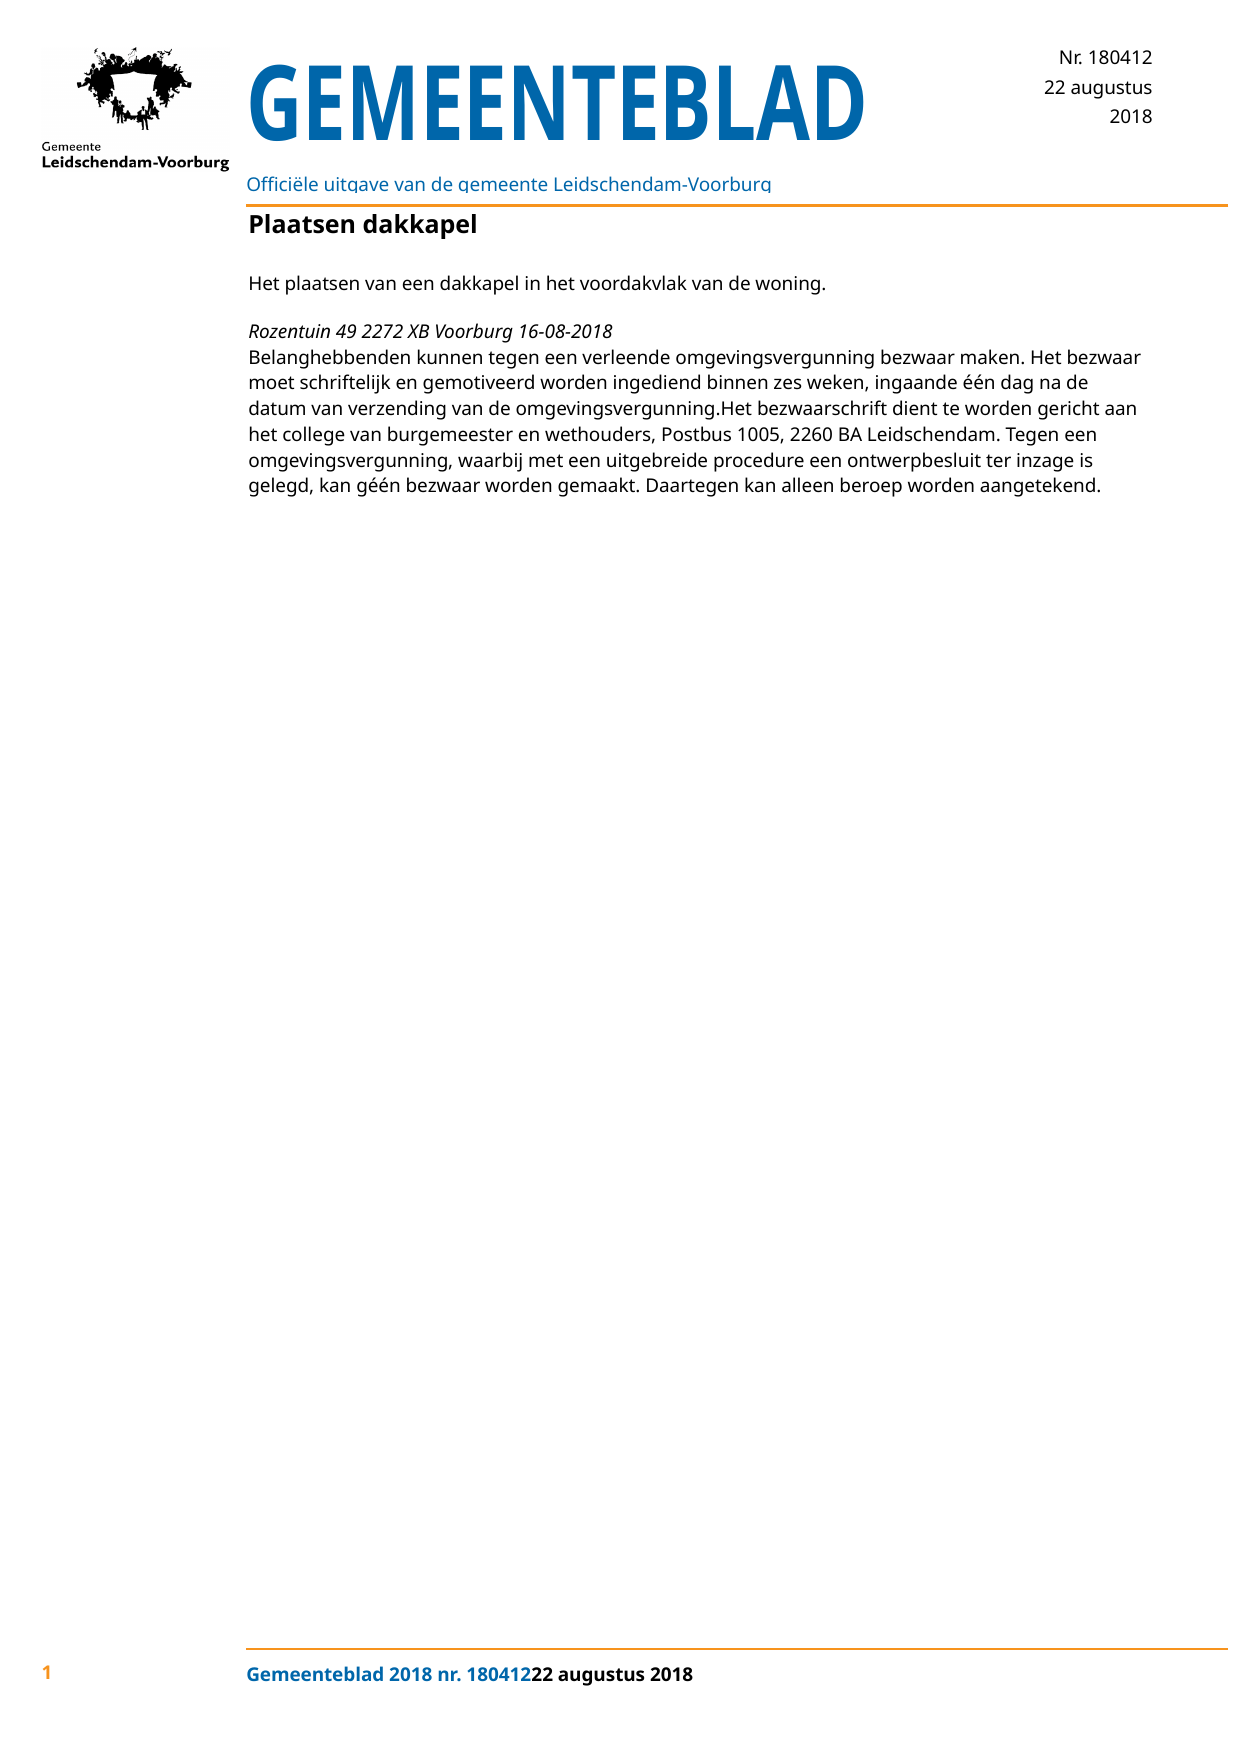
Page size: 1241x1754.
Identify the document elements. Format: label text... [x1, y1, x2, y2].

picture [41, 47, 231, 172]
text Belanghebbenden kunnen tegen een verleende omgevingsvergunning bezwaar maken. Het bezwaar moet schriftelijk en gemotiveerd worden ingediend binnen zes weken, ingaande één dag na de datum van verzending van de omgevingsvergunning.Het bezwaarschrift dient te worden gericht aan het college van burgemeester en wethouders, Postbus 1005, 2260 BA Leidschendam. Tegen een omgevingsvergunning, waarbij met een uitgebreide procedure een ontwerpbesluit ter inzage is gelegd, kan géén bezwaar worden gemaakt. Daartegen kan alleen beroep worden aangetekend. [248, 344, 1152, 498]
text Het plaatsen van een dakkapel in het voordakvlak van de woning. [248, 270, 1152, 296]
text Plaatsen dakkapel [248, 207, 1152, 241]
text Rozentuin 49 2272 XB Voorburg 16-08-2018 [248, 318, 1152, 344]
